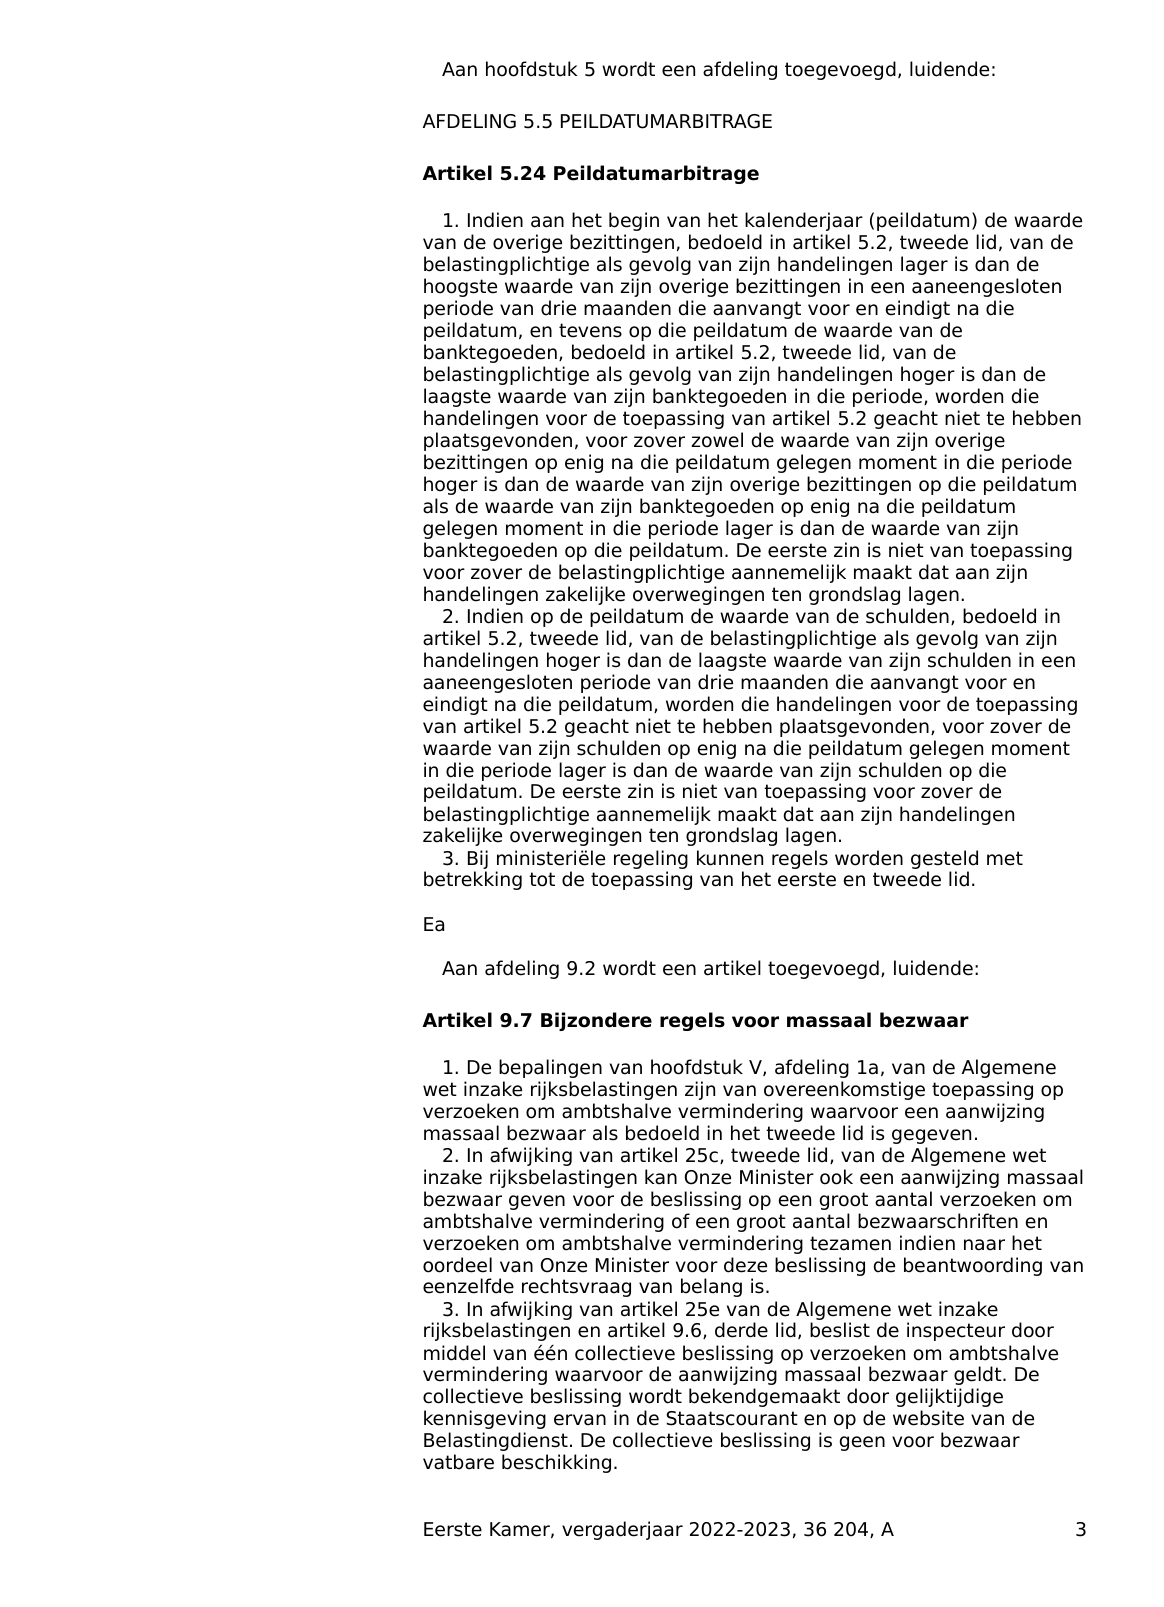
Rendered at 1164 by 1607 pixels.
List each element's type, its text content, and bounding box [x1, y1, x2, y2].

text 1. Indien aan het begin van het kalenderjaar (peildatum) de waarde van de overige bezittingen, bedoeld in artikel 5.2, tweede lid, van de belastingplichtige als gevolg van zijn handelingen lager is dan de hoogste waarde van zijn overige bezittingen in een aaneengesloten periode van drie maanden die aanvangt voor en eindigt na die peildatum, en tevens op die peildatum de waarde van de banktegoeden, bedoeld in artikel 5.2, tweede lid, van de belastingplichtige als gevolg van zijn handelingen hoger is dan de laagste waarde van zijn banktegoeden in die periode, worden die handelingen voor de toepassing van artikel 5.2 geacht niet te hebben plaatsgevonden, voor zover zowel de waarde van zijn overige bezittingen op enig na die peildatum gelegen moment in die periode hoger is dan de waarde van zijn overige bezittingen op die peildatum als de waarde van zijn banktegoeden op enig na die peildatum gelegen moment in die periode lager is dan de waarde van zijn banktegoeden op die peildatum. De eerste zin is niet van toepassing voor zover de belastingplichtige aannemelijk maakt dat aan zijn handelingen zakelijke overwegingen ten grondslag lagen. [422, 210, 1087, 606]
text 3. Bij ministeriële regeling kunnen regels worden gesteld met betrekking tot de toepassing van het eerste en tweede lid. [422, 847, 1087, 891]
subtitle Artikel 9.7 Bijzondere regels voor massaal bezwaar [422, 1010, 1087, 1032]
text 1. De bepalingen van hoofdstuk V, afdeling 1a, van de Algemene wet inzake rijksbelastingen zijn van overeenkomstige toepassing op verzoeken om ambtshalve vermindering waarvoor een aanwijzing massaal bezwaar als bedoeld in het tweede lid is gegeven. [422, 1057, 1087, 1144]
text Ea [422, 913, 1087, 936]
subtitle AFDELING 5.5 PEILDATUMARBITRAGE [422, 111, 1087, 133]
text 2. In afwijking van artikel 25c, tweede lid, van de Algemene wet inzake rijksbelastingen kan Onze Minister ook een aanwijzing massaal bezwaar geven voor de beslissing op een groot aantal verzoeken om ambtshalve vermindering of een groot aantal bezwaarschriften en verzoeken om ambtshalve vermindering tezamen indien naar het oordeel van Onze Minister voor deze beslissing de beantwoording van eenzelfde rechtsvraag van belang is. [422, 1144, 1087, 1298]
text 2. Indien op de peildatum de waarde van de schulden, bedoeld in artikel 5.2, tweede lid, van de belastingplichtige als gevolg van zijn handelingen hoger is dan de laagste waarde van zijn schulden in een aaneengesloten periode van drie maanden die aanvangt voor en eindigt na die peildatum, worden die handelingen voor de toepassing van artikel 5.2 geacht niet te hebben plaatsgevonden, voor zover de waarde van zijn schulden op enig na die peildatum gelegen moment in die periode lager is dan de waarde van zijn schulden op die peildatum. De eerste zin is niet van toepassing voor zover de belastingplichtige aannemelijk maakt dat aan zijn handelingen zakelijke overwegingen ten grondslag lagen. [422, 606, 1087, 847]
text 3. In afwijking van artikel 25e van de Algemene wet inzake rijksbelastingen en artikel 9.6, derde lid, beslist de inspecteur door middel van één collectieve beslissing op verzoeken om ambtshalve vermindering waarvoor de aanwijzing massaal bezwaar geldt. De collectieve beslissing wordt bekendgemaakt door gelijktijdige kennisgeving ervan in de Staatscourant en op de website van de Belastingdienst. De collectieve beslissing is geen voor bezwaar vatbare beschikking. [422, 1298, 1087, 1474]
subtitle Artikel 5.24 Peildatumarbitrage [422, 163, 1087, 185]
text Aan afdeling 9.2 wordt een artikel toegevoegd, luidende: [422, 958, 1087, 980]
text Aan hoofdstuk 5 wordt een afdeling toegevoegd, luidende: [422, 59, 1087, 81]
